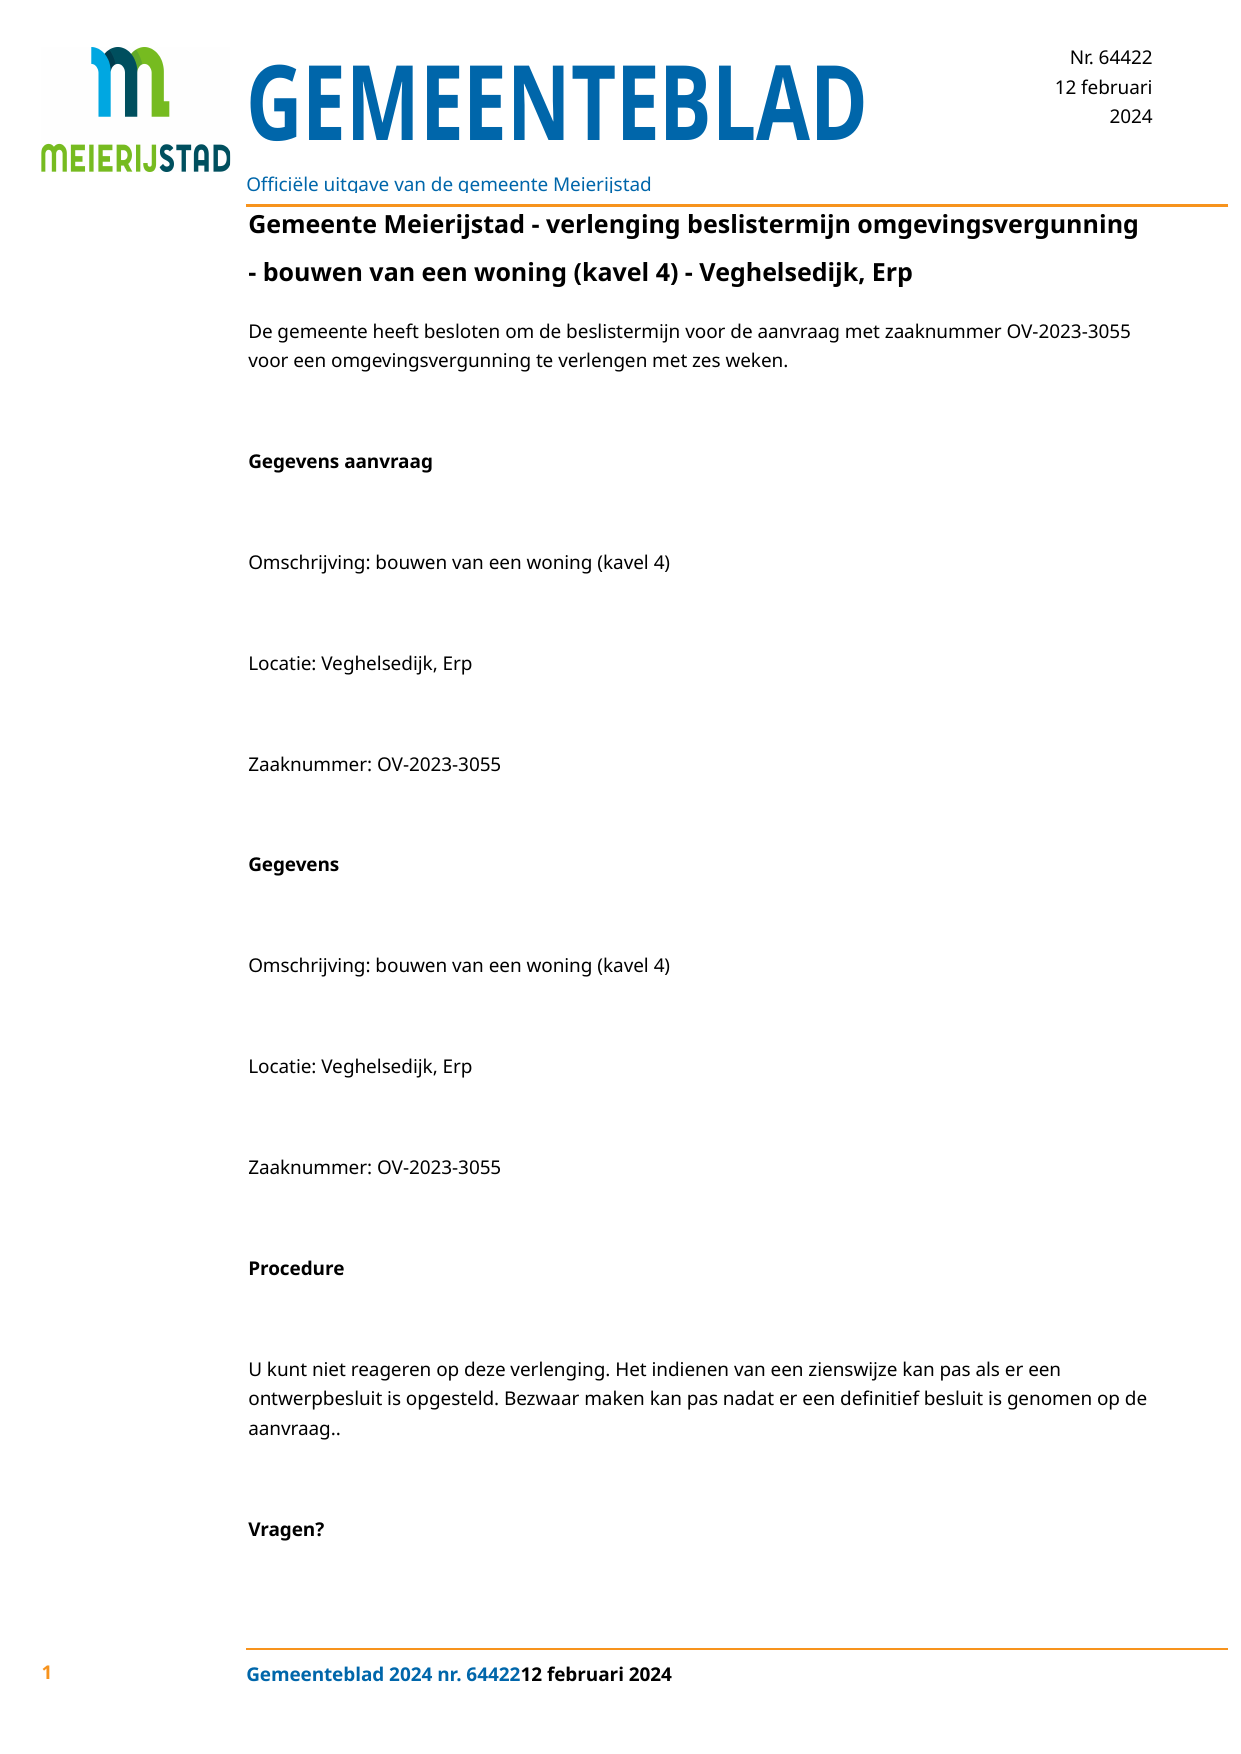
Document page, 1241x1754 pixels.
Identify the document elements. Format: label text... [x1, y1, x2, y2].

text Locatie: Veghelsedijk, Erp [248, 1053, 1152, 1079]
text U kunt niet reageren op deze verlenging. Het indienen van een zienswijze kan pas als er een ontwerpbesluit is opgesteld. Bezwaar maken kan pas nadat er een definitief besluit is genomen op de aanvraag.. [248, 1356, 1152, 1441]
text De gemeente heeft besloten om de beslistermijn voor de aanvraag met zaaknummer OV-2023-3055 voor een omgevingsvergunning te verlengen met zes weken. [248, 318, 1152, 373]
text Omschrijving: bouwen van een woning (kavel 4) [248, 952, 1152, 978]
text Vragen? [248, 1516, 1152, 1542]
text Locatie: Veghelsedijk, Erp [248, 650, 1152, 676]
text Gegevens aanvraag [248, 448, 1152, 474]
text Zaaknummer: OV-2023-3055 [248, 751, 1152, 777]
text Procedure [248, 1255, 1152, 1281]
text Gegevens [248, 852, 1152, 877]
text Zaaknummer: OV-2023-3055 [248, 1154, 1152, 1180]
text Omschrijving: bouwen van een woning (kavel 4) [248, 549, 1152, 575]
picture [41, 47, 231, 172]
text Gemeente Meierijstad - verlenging beslistermijn omgevingsvergunning - bouwen van een woning (kavel 4) - Veghelsedijk, Erp [248, 207, 1152, 288]
